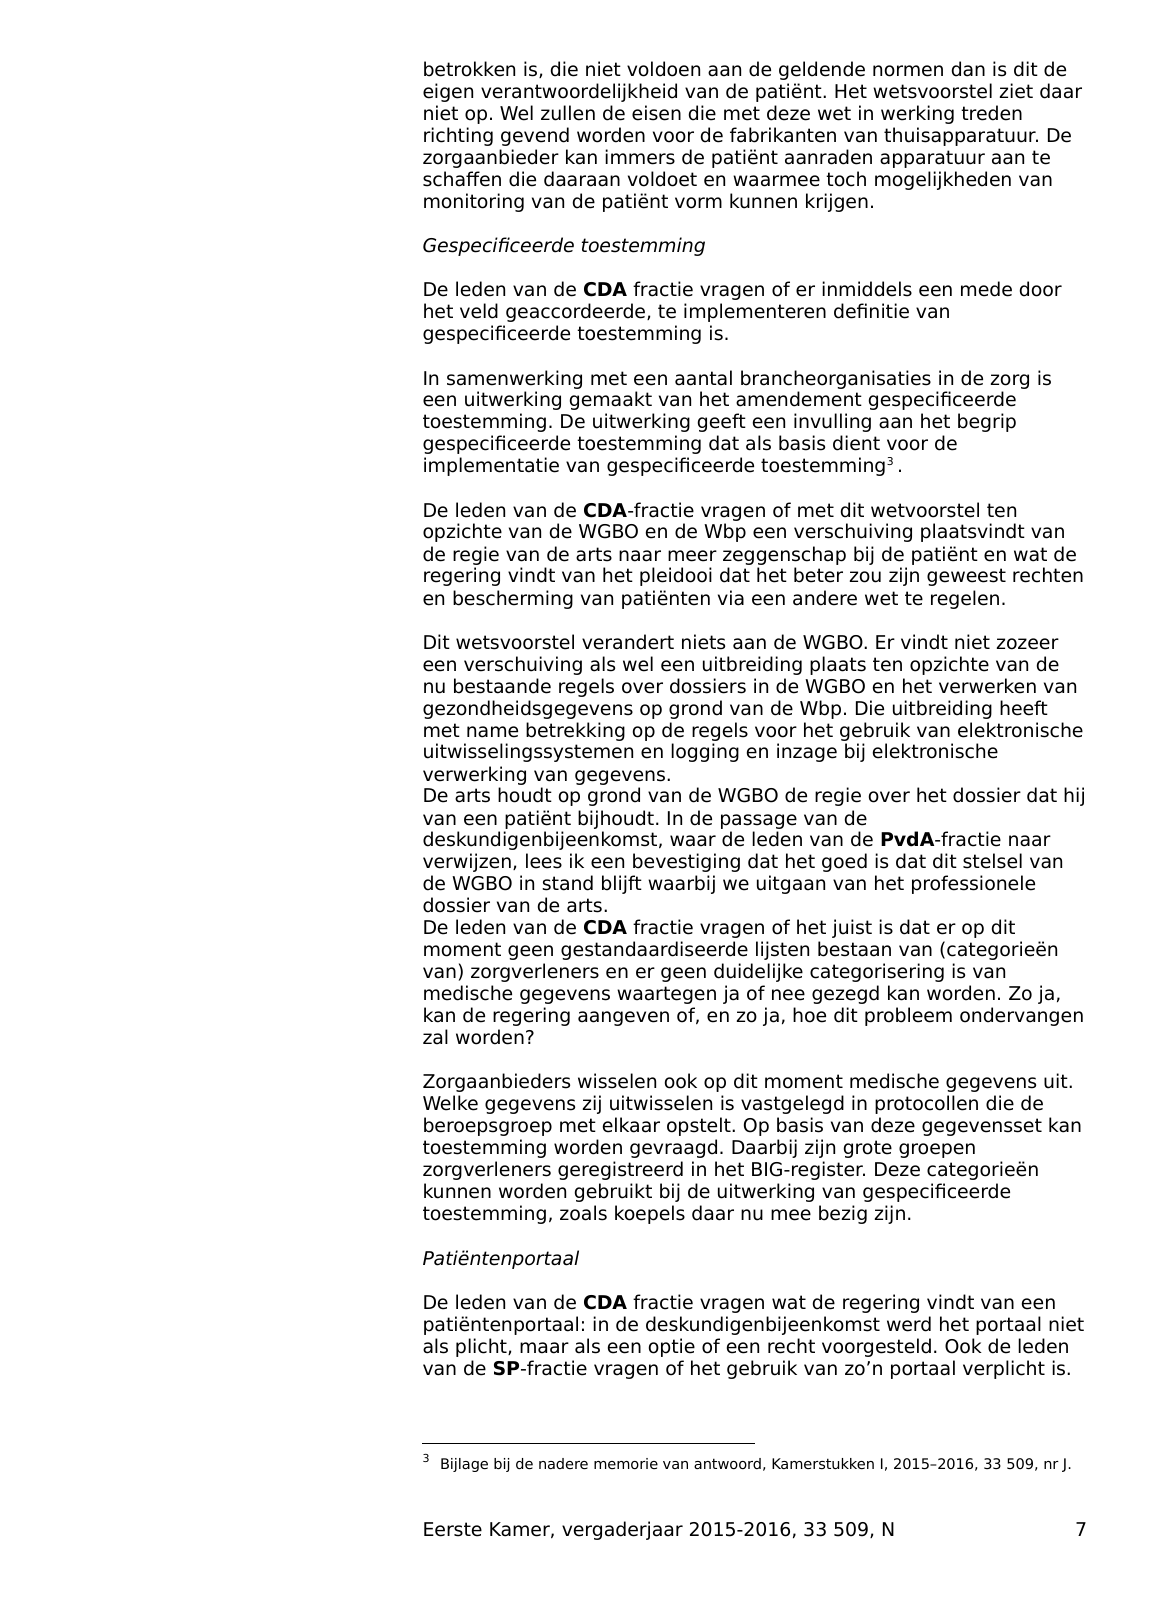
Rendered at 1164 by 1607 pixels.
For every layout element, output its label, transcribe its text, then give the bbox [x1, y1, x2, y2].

text Bijlage bij de nadere memorie van antwoord, Kamerstukken I, 2015–2016, 33 509, nr J. [422, 1452, 1087, 1474]
text De leden van de CDA fractie vragen of het juist is dat er op dit moment geen gestandaardiseerde lijsten bestaan van (categorieën van) zorgverleners en er geen duidelijke categorisering is van medische gegevens waartegen ja of nee gezegd kan worden. Zo ja, kan de regering aangeven of, en zo ja, hoe dit probleem ondervangen zal worden? [422, 917, 1087, 1049]
text Dit wetsvoorstel verandert niets aan de WGBO. Er vindt niet zozeer een verschuiving als wel een uitbreiding plaats ten opzichte van de nu bestaande regels over dossiers in de WGBO en het verwerken van gezondheidsgegevens op grond van de Wbp. Die uitbreiding heeft met name betrekking op de regels voor het gebruik van elektronische uitwisselingssystemen en logging en inzage bij elektronische verwerking van gegevens. [422, 632, 1087, 785]
text De leden van de CDA fractie vragen of er inmiddels een mede door het veld geaccordeerde, te implementeren definitie van gespecificeerde toestemming is. [422, 279, 1087, 345]
text betrokken is, die niet voldoen aan de geldende normen dan is dit de eigen verantwoordelijkheid van de patiënt. Het wetsvoorstel ziet daar niet op. Wel zullen de eisen die met deze wet in werking treden richting gevend worden voor de fabrikanten van thuisapparatuur. De zorgaanbieder kan immers de patiënt aanraden apparatuur aan te schaffen die daaraan voldoet en waarmee toch mogelijkheden van monitoring van de patiënt vorm kunnen krijgen. [422, 59, 1087, 213]
text Zorgaanbieders wisselen ook op dit moment medische gegevens uit. Welke gegevens zij uitwisselen is vastgelegd in protocollen die de beroepsgroep met elkaar opstelt. Op basis van deze gegevensset kan toestemming worden gevraagd. Daarbij zijn grote groepen zorgverleners geregistreerd in het BIG-register. Deze categorieën kunnen worden gebruikt bij de uitwerking van gespecificeerde toestemming, zoals koepels daar nu mee bezig zijn. [422, 1071, 1087, 1225]
text In samenwerking met een aantal brancheorganisaties in de zorg is een uitwerking gemaakt van het amendement gespecificeerde toestemming. De uitwerking geeft een invulling aan het begrip gespecificeerde toestemming dat als basis dient voor de implementatie van gespecificeerde toestemming. [422, 367, 1087, 477]
subtitle Patiëntenportaal [422, 1247, 1087, 1269]
text De arts houdt op grond van de WGBO de regie over het dossier dat hij van een patiënt bijhoudt. In de passage van de deskundigenbijeenkomst, waar de leden van de PvdA-fractie naar verwijzen, lees ik een bevestiging dat het goed is dat dit stelsel van de WGBO in stand blijft waarbij we uitgaan van het professionele dossier van de arts. [422, 785, 1087, 917]
text De leden van de CDA-fractie vragen of met dit wetvoorstel ten opzichte van de WGBO en de Wbp een verschuiving plaatsvindt van de regie van de arts naar meer zeggenschap bij de patiënt en wat de regering vindt van het pleidooi dat het beter zou zijn geweest rechten en bescherming van patiënten via een andere wet te regelen. [422, 499, 1087, 609]
text De leden van de CDA fractie vragen wat de regering vindt van een patiëntenportaal: in de deskundigenbijeenkomst werd het portaal niet als plicht, maar als een optie of een recht voorgesteld. Ook de leden van de SP-fractie vragen of het gebruik van zo’n portaal verplicht is. [422, 1292, 1087, 1379]
subtitle Gespecificeerde toestemming [422, 235, 1087, 257]
